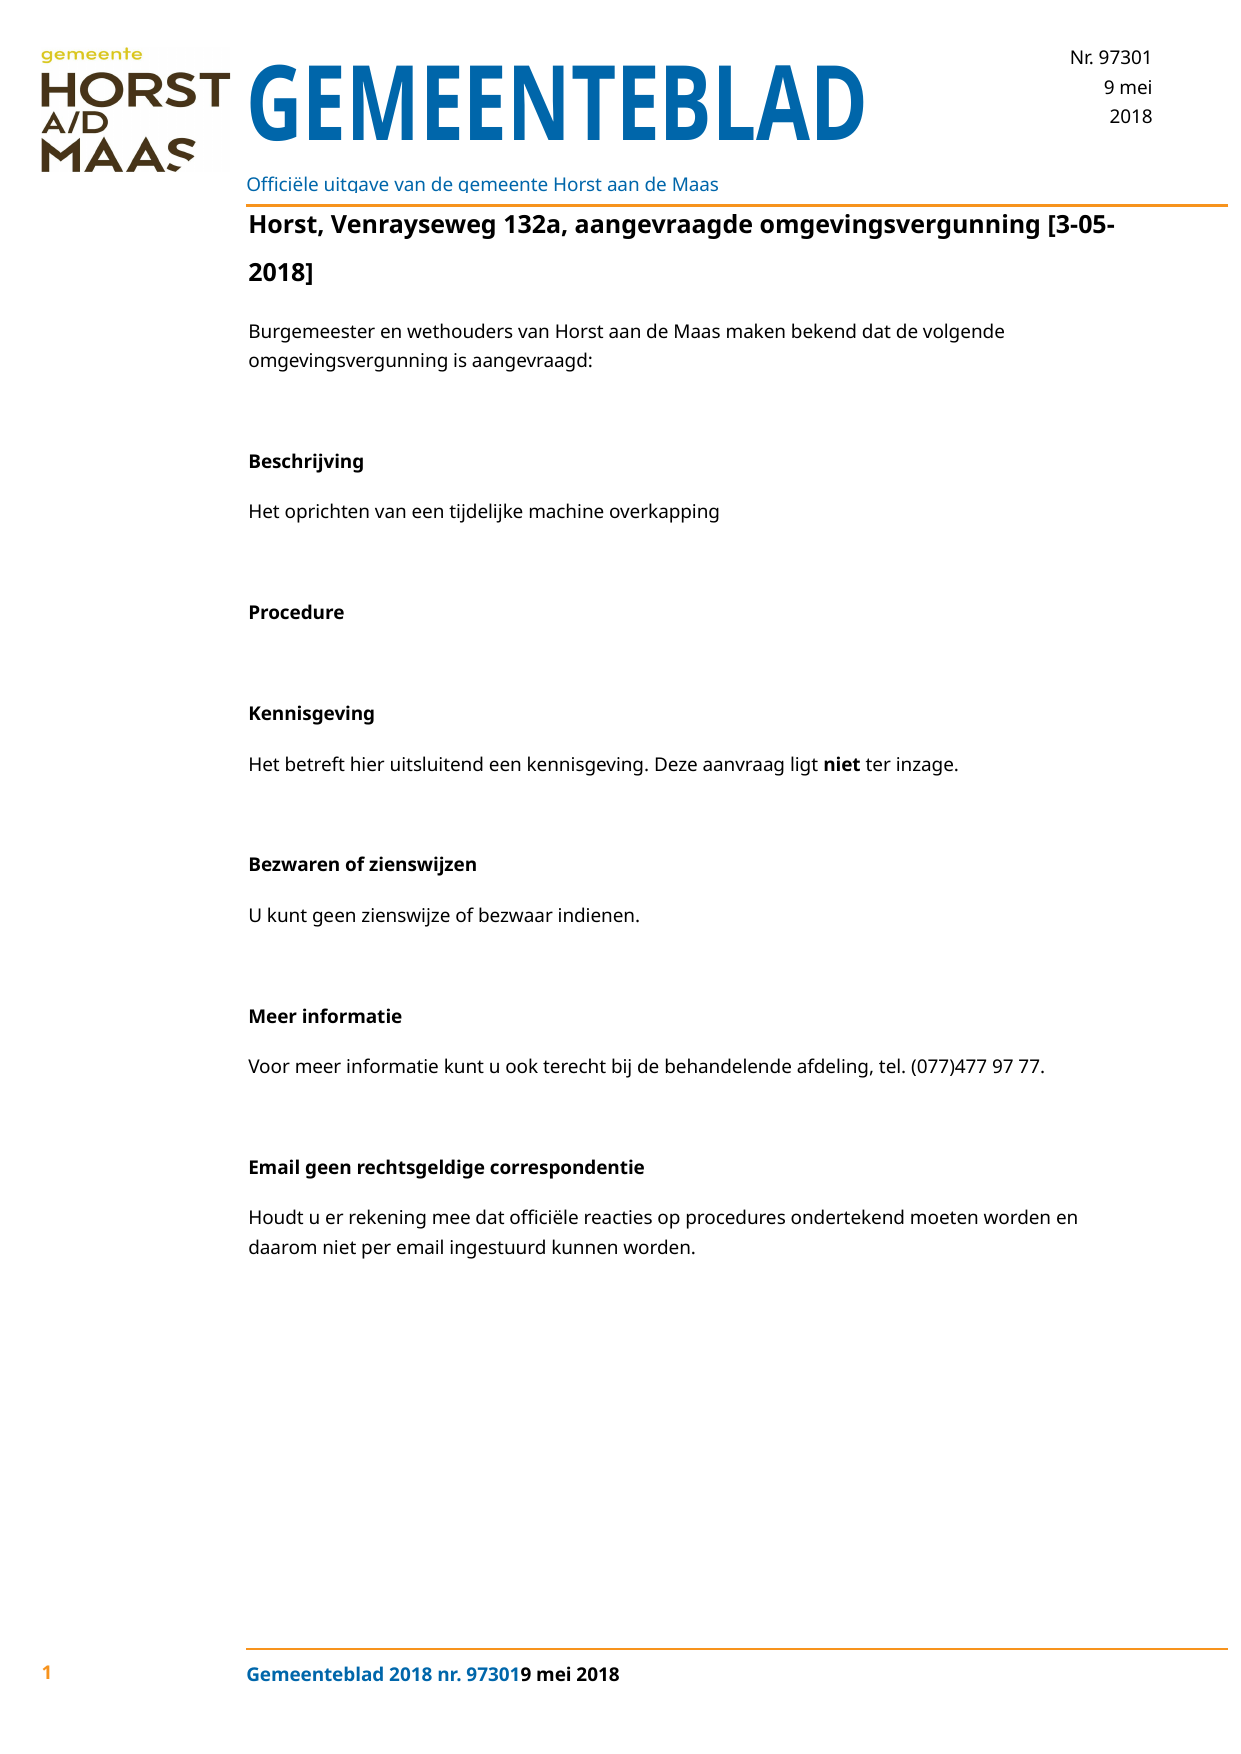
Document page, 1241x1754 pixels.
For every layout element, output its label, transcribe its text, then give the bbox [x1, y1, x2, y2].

text Voor meer informatie kunt u ook terecht bij de behandelende afdeling, tel. (077)477 97 77. [248, 1053, 1152, 1079]
text Houdt u er rekening mee dat officiële reacties op procedures ondertekend moeten worden en daarom niet per email ingestuurd kunnen worden. [248, 1204, 1152, 1260]
text Horst, Venrayseweg 132a, aangevraagde omgevingsvergunning [3-05-2018] [248, 207, 1152, 288]
text Procedure [248, 599, 1152, 625]
text Kennisgeving [248, 700, 1152, 726]
text Email geen rechtsgeldige correspondentie [248, 1154, 1152, 1180]
text Beschrijving [248, 448, 1152, 474]
text Het betreft hier uitsluitend een kennisgeving. Deze aanvraag ligt niet ter inzage. [248, 751, 1152, 777]
text Bezwaren of zienswijzen [248, 852, 1152, 877]
text Burgemeester en wethouders van Horst aan de Maas maken bekend dat de volgende omgevingsvergunning is aangevraagd: [248, 318, 1152, 373]
text Meer informatie [248, 1003, 1152, 1029]
text U kunt geen zienswijze of bezwaar indienen. [248, 902, 1152, 928]
picture [41, 47, 231, 172]
text Het oprichten van een tijdelijke machine overkapping [248, 499, 1152, 524]
